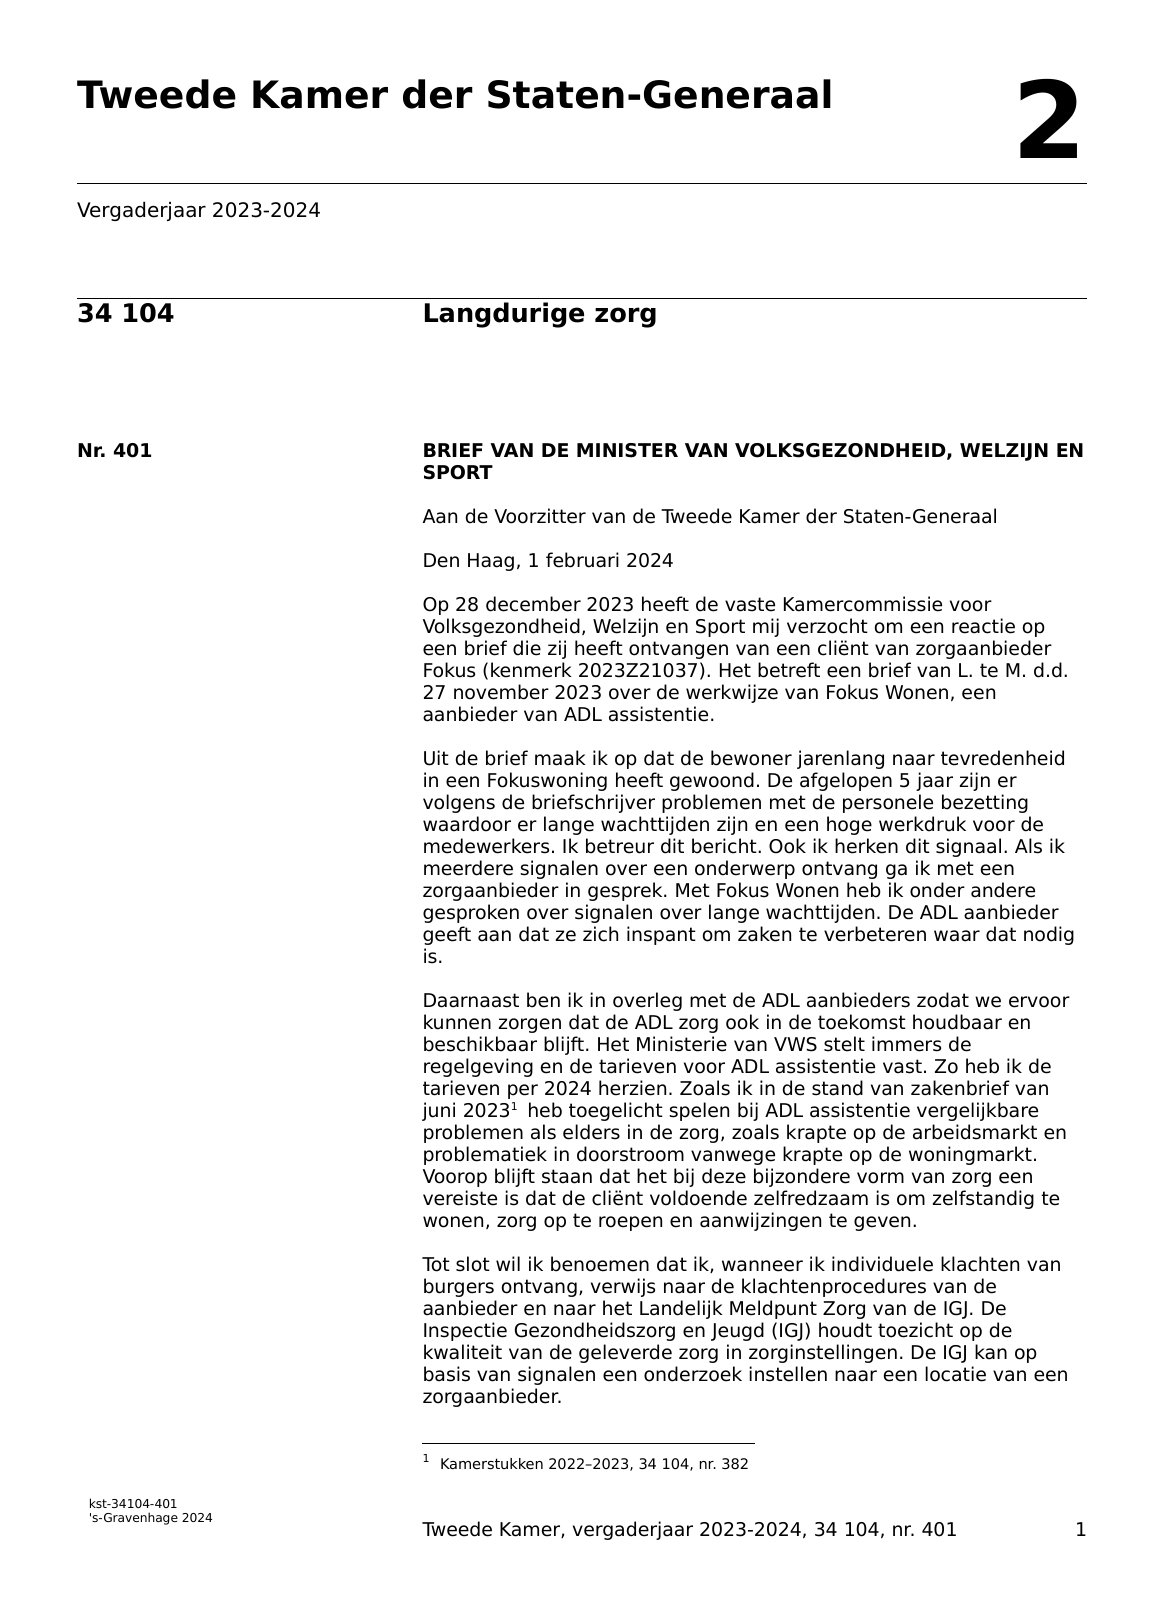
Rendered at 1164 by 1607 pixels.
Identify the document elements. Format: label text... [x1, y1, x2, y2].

text Kamerstukken 2022–2023, 34 104, nr. 382 [422, 1452, 1087, 1474]
text Tot slot wil ik benoemen dat ik, wanneer ik individuele klachten van burgers ontvang, verwijs naar de klachtenprocedures van de aanbieder en naar het Landelijk Meldpunt Zorg van de IGJ. De Inspectie Gezondheidszorg en Jeugd (IGJ) houdt toezicht op de kwaliteit van de geleverde zorg in zorginstellingen. De IGJ kan op basis van signalen een onderzoek instellen naar een locatie van een zorgaanbieder. [422, 1254, 1087, 1408]
table_cell Vergaderjaar 2023-2024 [77, 184, 1087, 298]
text kst-34104-401 [88, 1497, 323, 1511]
text 's-Gravenhage 2024 [88, 1511, 323, 1525]
subtitle 34 104 Langdurige zorg [77, 299, 1087, 329]
table_header Tweede Kamer der Staten-Generaal [77, 59, 886, 183]
text Op 28 december 2023 heeft de vaste Kamercommissie voor Volksgezondheid, Welzijn en Sport mij verzocht om een reactie op een brief die zij heeft ontvangen van een cliënt van zorgaanbieder Fokus (kenmerk 2023Z21037). Het betreft een brief van L. te M. d.d. 27 november 2023 over de werkwijze van Fokus Wonen, een aanbieder van ADL assistentie. [422, 594, 1087, 726]
table_header 2 [886, 59, 1087, 183]
text Uit de brief maak ik op dat de bewoner jarenlang naar tevredenheid in een Fokuswoning heeft gewoond. De afgelopen 5 jaar zijn er volgens de briefschrijver problemen met de personele bezetting waardoor er lange wachttijden zijn en een hoge werkdruk voor de medewerkers. Ik betreur dit bericht. Ook ik herken dit signaal. Als ik meerdere signalen over een onderwerp ontvang ga ik met een zorgaanbieder in gesprek. Met Fokus Wonen heb ik onder andere gesproken over signalen over lange wachttijden. De ADL aanbieder geeft aan dat ze zich inspant om zaken te verbeteren waar dat nodig is. [422, 748, 1087, 968]
text Den Haag, 1 februari 2024 [422, 550, 1087, 572]
text Daarnaast ben ik in overleg met de ADL aanbieders zodat we ervoor kunnen zorgen dat de ADL zorg ook in de toekomst houdbaar en beschikbaar blijft. Het Ministerie van VWS stelt immers de regelgeving en de tarieven voor ADL assistentie vast. Zo heb ik de tarieven per 2024 herzien. Zoals ik in de stand van zakenbrief van juni 2023 heb toegelicht spelen bij ADL assistentie vergelijkbare problemen als elders in de zorg, zoals krapte op de arbeidsmarkt en problematiek in doorstroom vanwege krapte op de woningmarkt. Voorop blijft staan dat het bij deze bijzondere vorm van zorg een vereiste is dat de cliënt voldoende zelfredzaam is om zelfstandig te wonen, zorg op te roepen en aanwijzingen te geven. [422, 990, 1087, 1232]
text Aan de Voorzitter van de Tweede Kamer der Staten-Generaal [422, 506, 1087, 528]
subtitle Nr. 401 BRIEF VAN DE MINISTER VAN VOLKSGEZONDHEID, WELZIJN EN SPORT [77, 440, 1087, 484]
